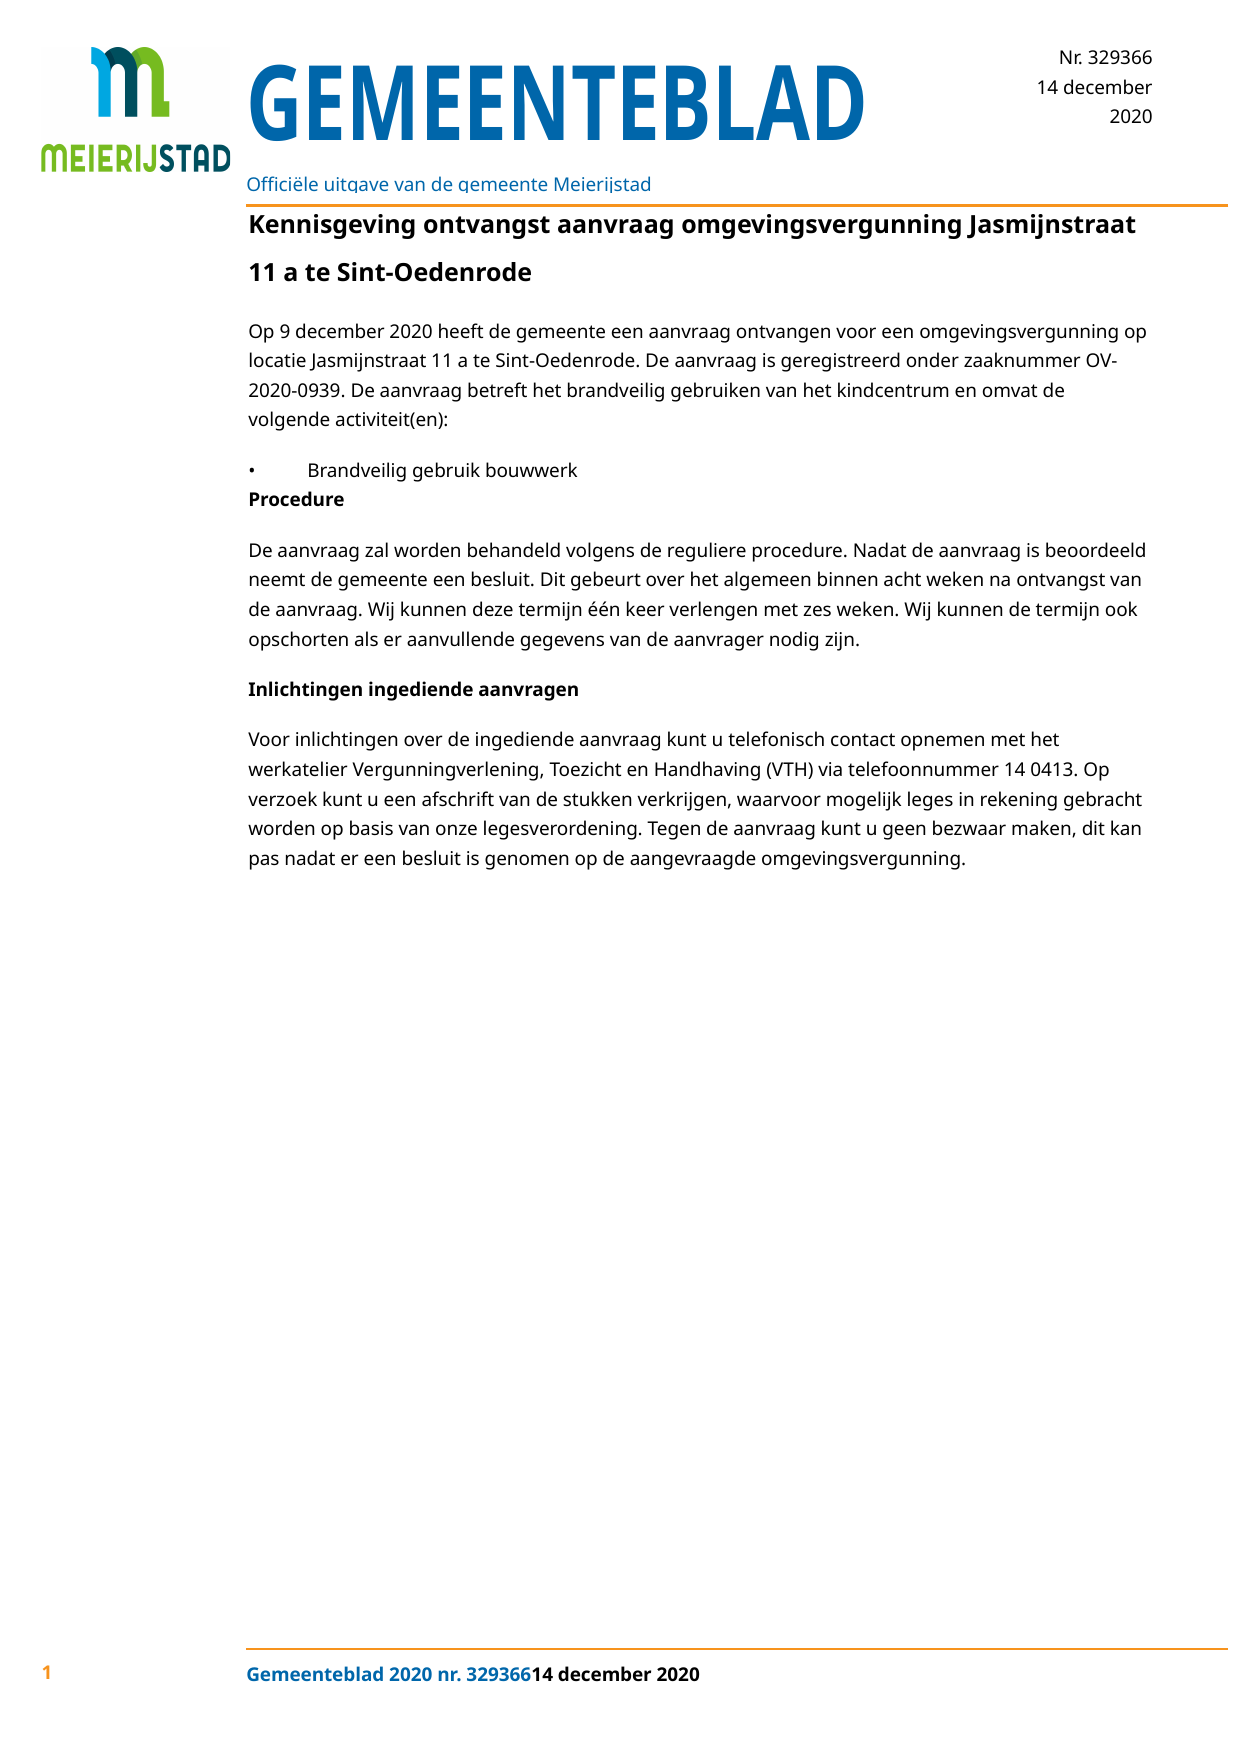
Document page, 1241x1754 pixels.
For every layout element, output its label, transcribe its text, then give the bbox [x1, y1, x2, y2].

picture [41, 47, 231, 172]
text Op 9 december 2020 heeft de gemeente een aanvraag ontvangen voor een omgevingsvergunning op locatie Jasmijnstraat 11 a te Sint-Oedenrode. De aanvraag is geregistreerd onder zaaknummer OV-2020-0939. De aanvraag betreft het brandveilig gebruiken van het kindcentrum en omvat de volgende activiteit(en): [248, 318, 1152, 432]
text Procedure [248, 487, 1152, 512]
text Voor inlichtingen over de ingediende aanvraag kunt u telefonisch contact opnemen met het werkatelier Vergunningverlening, Toezicht en Handhaving (VTH) via telefoonnummer 14 0413. Op verzoek kunt u een afschrift van de stukken verkrijgen, waarvoor mogelijk leges in rekening gebracht worden op basis van onze legesverordening. Tegen de aanvraag kunt u geen bezwaar maken, dit kan pas nadat er een besluit is genomen op de aangevraagde omgevingsvergunning. [248, 727, 1152, 871]
list Brandveilig gebruik bouwwerk [248, 457, 1152, 483]
text De aanvraag zal worden behandeld volgens de reguliere procedure. Nadat de aanvraag is beoordeeld neemt de gemeente een besluit. Dit gebeurt over het algemeen binnen acht weken na ontvangst van de aanvraag. Wij kunnen deze termijn één keer verlengen met zes weken. Wij kunnen de termijn ook opschorten als er aanvullende gegevens van de aanvrager nodig zijn. [248, 537, 1152, 652]
text Inlichtingen ingediende aanvragen [248, 676, 1152, 702]
text Kennisgeving ontvangst aanvraag omgevingsvergunning Jasmijnstraat 11 a te Sint-Oedenrode [248, 207, 1152, 288]
